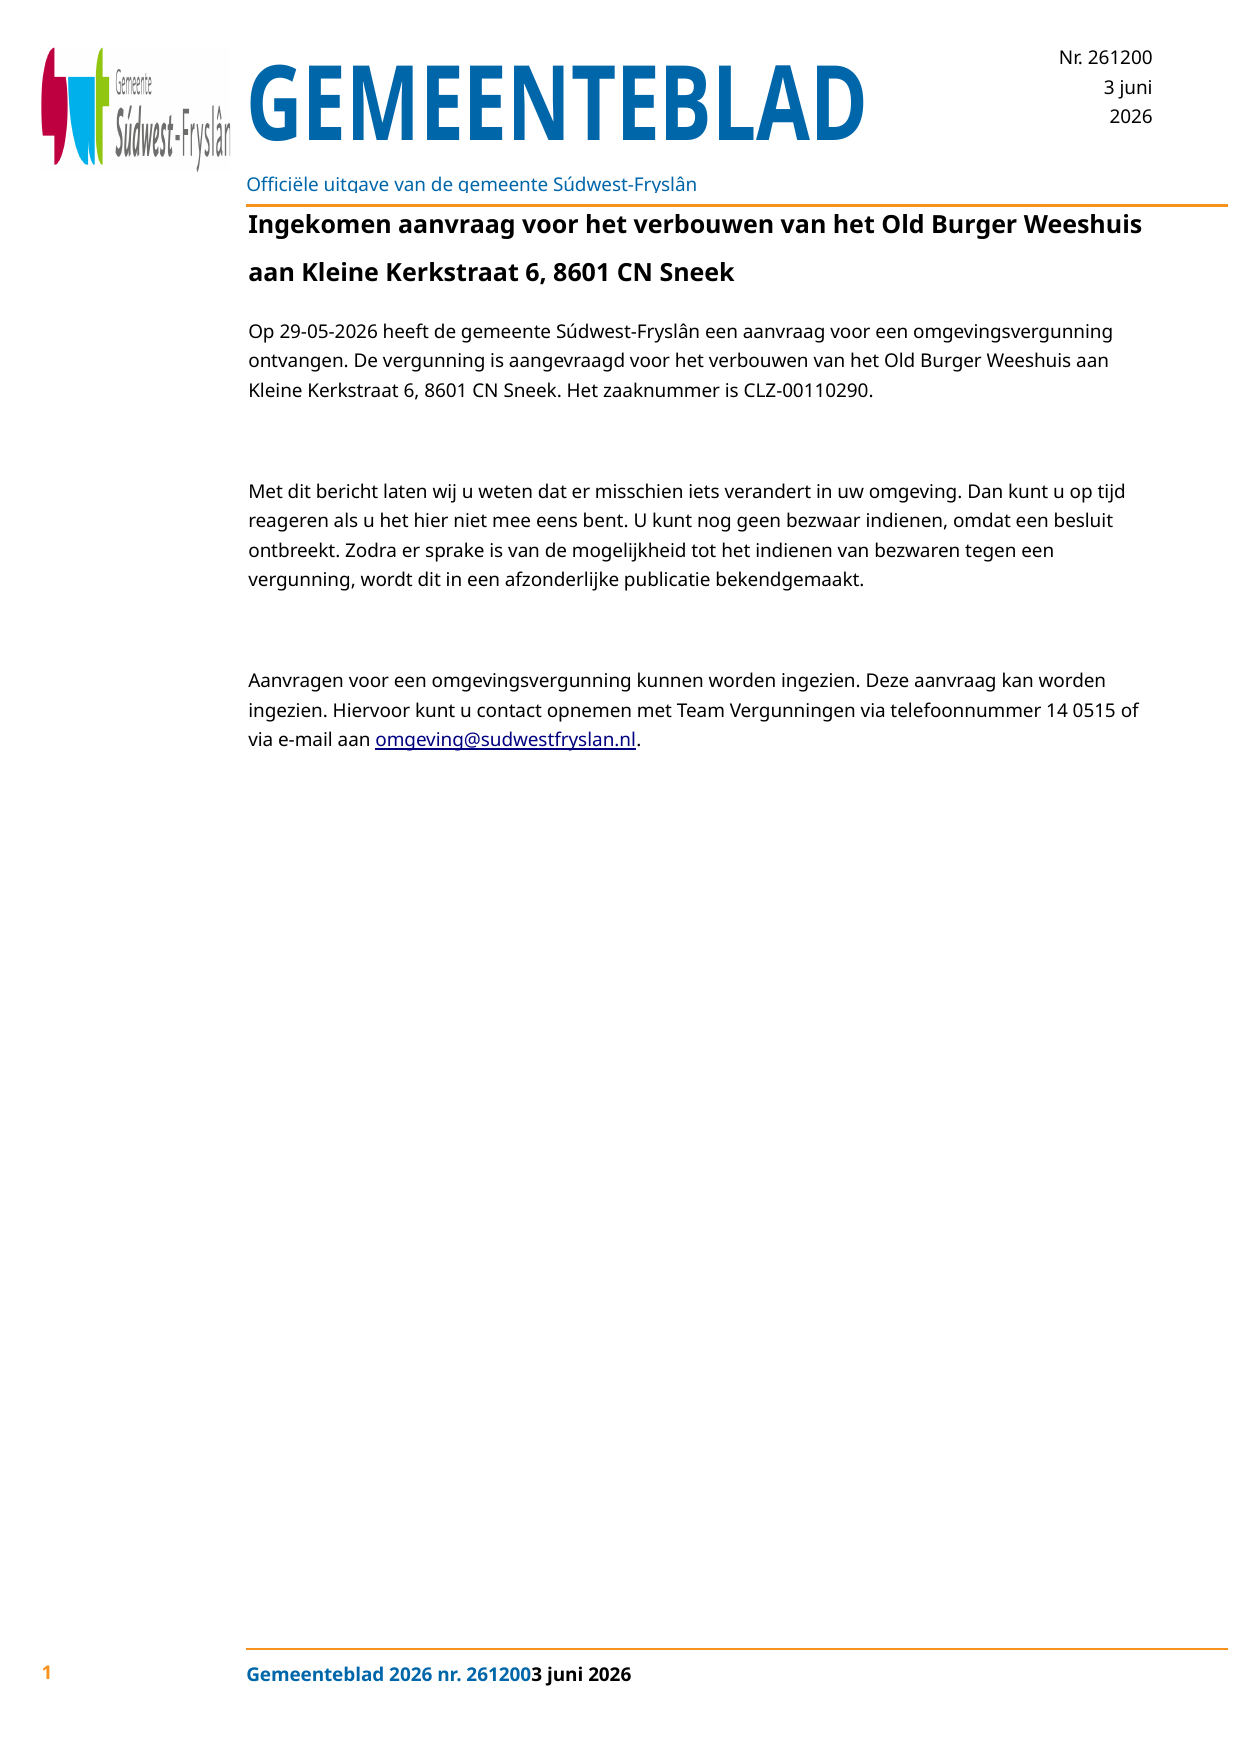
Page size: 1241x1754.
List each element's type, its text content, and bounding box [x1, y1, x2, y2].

text Met dit bericht laten wij u weten dat er misschien iets verandert in uw omgeving. Dan kunt u op tijd reageren als u het hier niet mee eens bent. U kunt nog geen bezwaar indienen, omdat een besluit ontbreekt. Zodra er sprake is van de mogelijkheid tot het indienen van bezwaren tegen een vergunning, wordt dit in een afzonderlijke publicatie bekendgemaakt. [248, 478, 1152, 592]
picture [41, 47, 231, 172]
text Op 29-05-2026 heeft de gemeente Súdwest-Fryslân een aanvraag voor een omgevingsvergunning ontvangen. De vergunning is aangevraagd voor het verbouwen van het Old Burger Weeshuis aan Kleine Kerkstraat 6, 8601 CN Sneek. Het zaaknummer is CLZ-00110290. [248, 318, 1152, 403]
text Ingekomen aanvraag voor het verbouwen van het Old Burger Weeshuis aan Kleine Kerkstraat 6, 8601 CN Sneek [248, 207, 1152, 288]
text Aanvragen voor een omgevingsvergunning kunnen worden ingezien. Deze aanvraag kan worden ingezien. Hiervoor kunt u contact opnemen met Team Vergunningen via telefoonnummer 14 0515 of via e-mail aan omgeving@sudwestfryslan.nl. [248, 667, 1152, 752]
